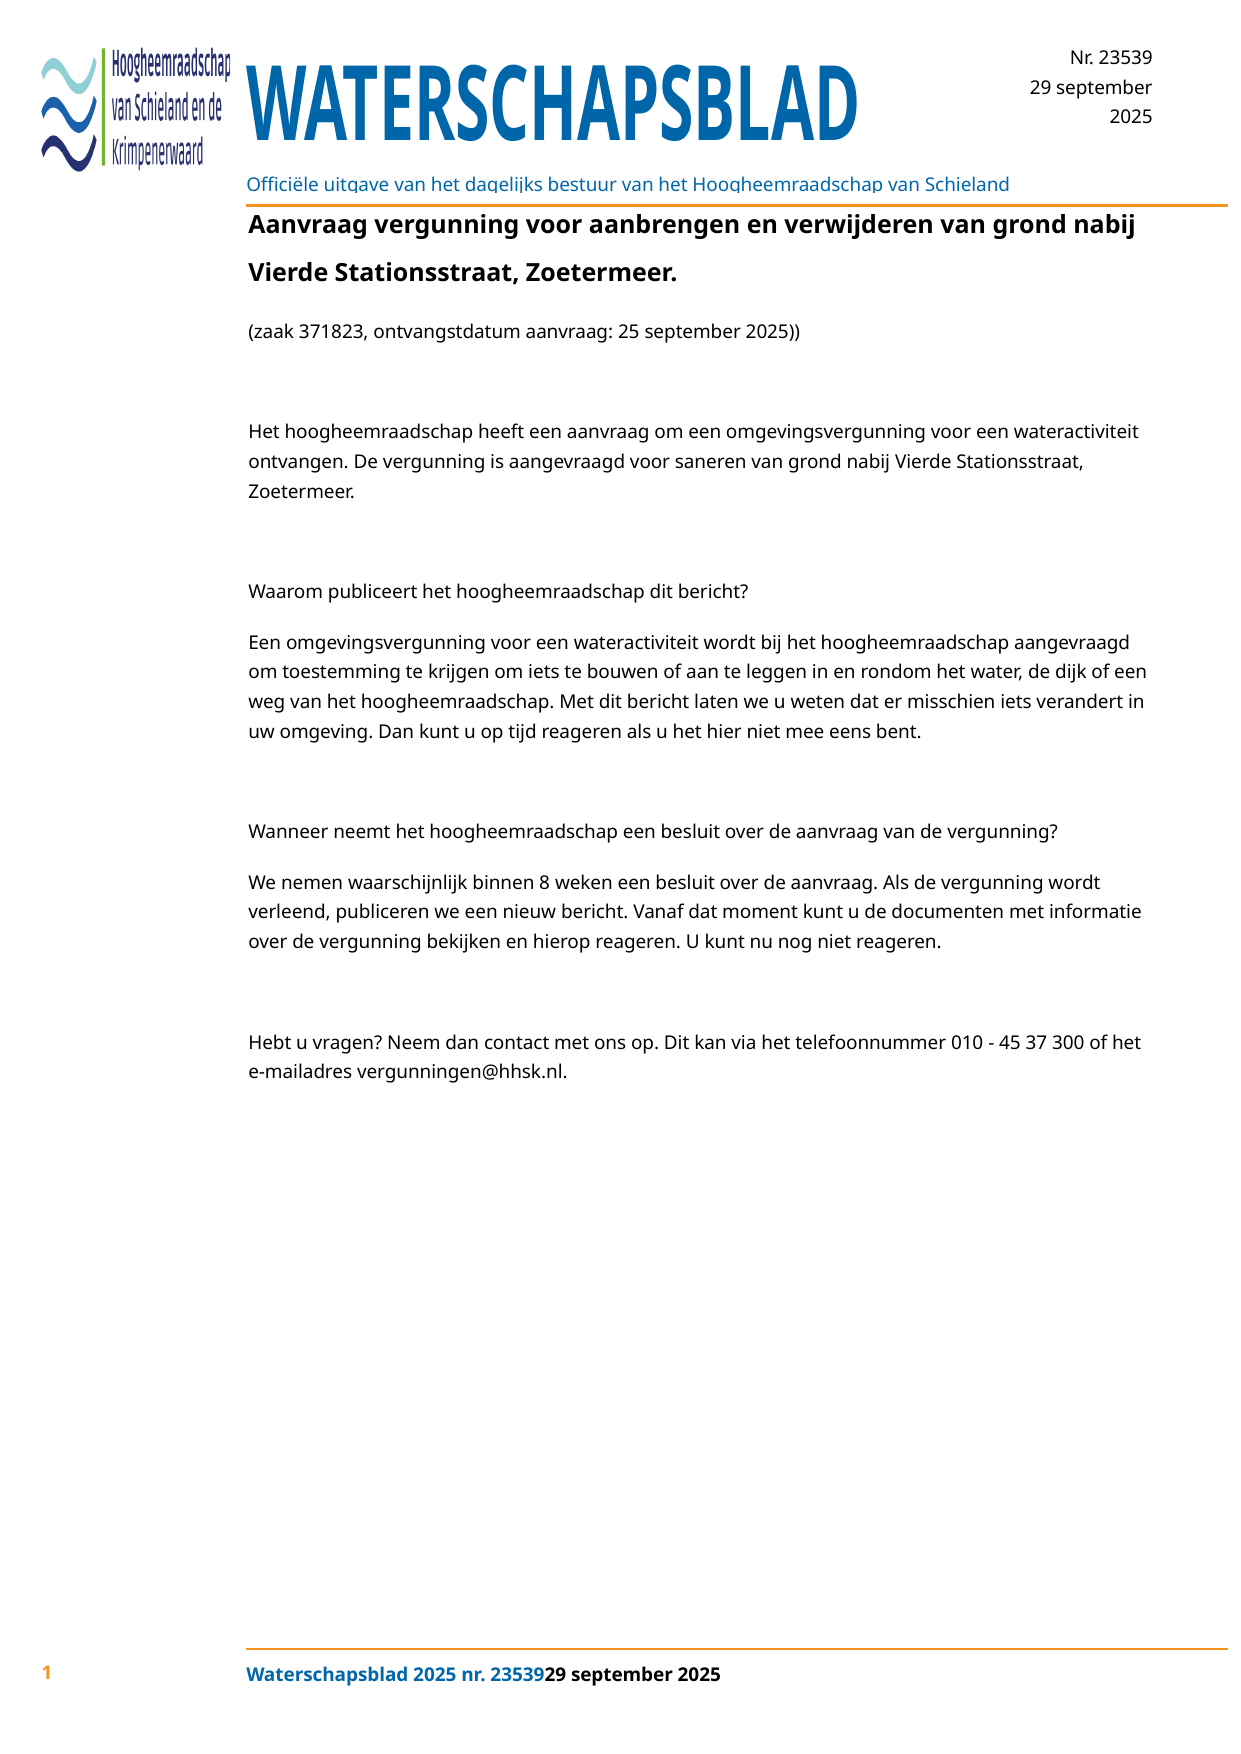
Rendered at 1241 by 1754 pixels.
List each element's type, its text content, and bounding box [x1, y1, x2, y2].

text (zaak 371823, ontvangstdatum aanvraag: 25 september 2025)) [248, 318, 1152, 344]
text Aanvraag vergunning voor aanbrengen en verwijderen van grond nabij Vierde Stationsstraat, Zoetermeer. [248, 207, 1152, 288]
text We nemen waarschijnlijk binnen 8 weken een besluit over de aanvraag. Als de vergunning wordt verleend, publiceren we een nieuw bericht. Vanaf dat moment kunt u de documenten met informatie over de vergunning bekijken en hierop reageren. U kunt nu nog niet reageren. [248, 869, 1152, 954]
text Het hoogheemraadschap heeft een aanvraag om een omgevingsvergunning voor een wateractiviteit ontvangen. De vergunning is aangevraagd voor saneren van grond nabij Vierde Stationsstraat, Zoetermeer. [248, 419, 1152, 504]
picture [41, 47, 231, 172]
text Waarom publiceert het hoogheemraadschap dit bericht? [248, 579, 1152, 604]
text Hebt u vragen? Neem dan contact met ons op. Dit kan via het telefoonnummer 010 - 45 37 300 of het e-mailadres vergunningen@hhsk.nl. [248, 1029, 1152, 1084]
text Wanneer neemt het hoogheemraadschap een besluit over de aanvraag van de vergunning? [248, 819, 1152, 844]
text Een omgevingsvergunning voor een wateractiviteit wordt bij het hoogheemraadschap aangevraagd om toestemming te krijgen om iets te bouwen of aan te leggen in en rondom het water, de dijk of een weg van het hoogheemraadschap. Met dit bericht laten we u weten dat er misschien iets verandert in uw omgeving. Dan kunt u op tijd reageren als u het hier niet mee eens bent. [248, 629, 1152, 744]
